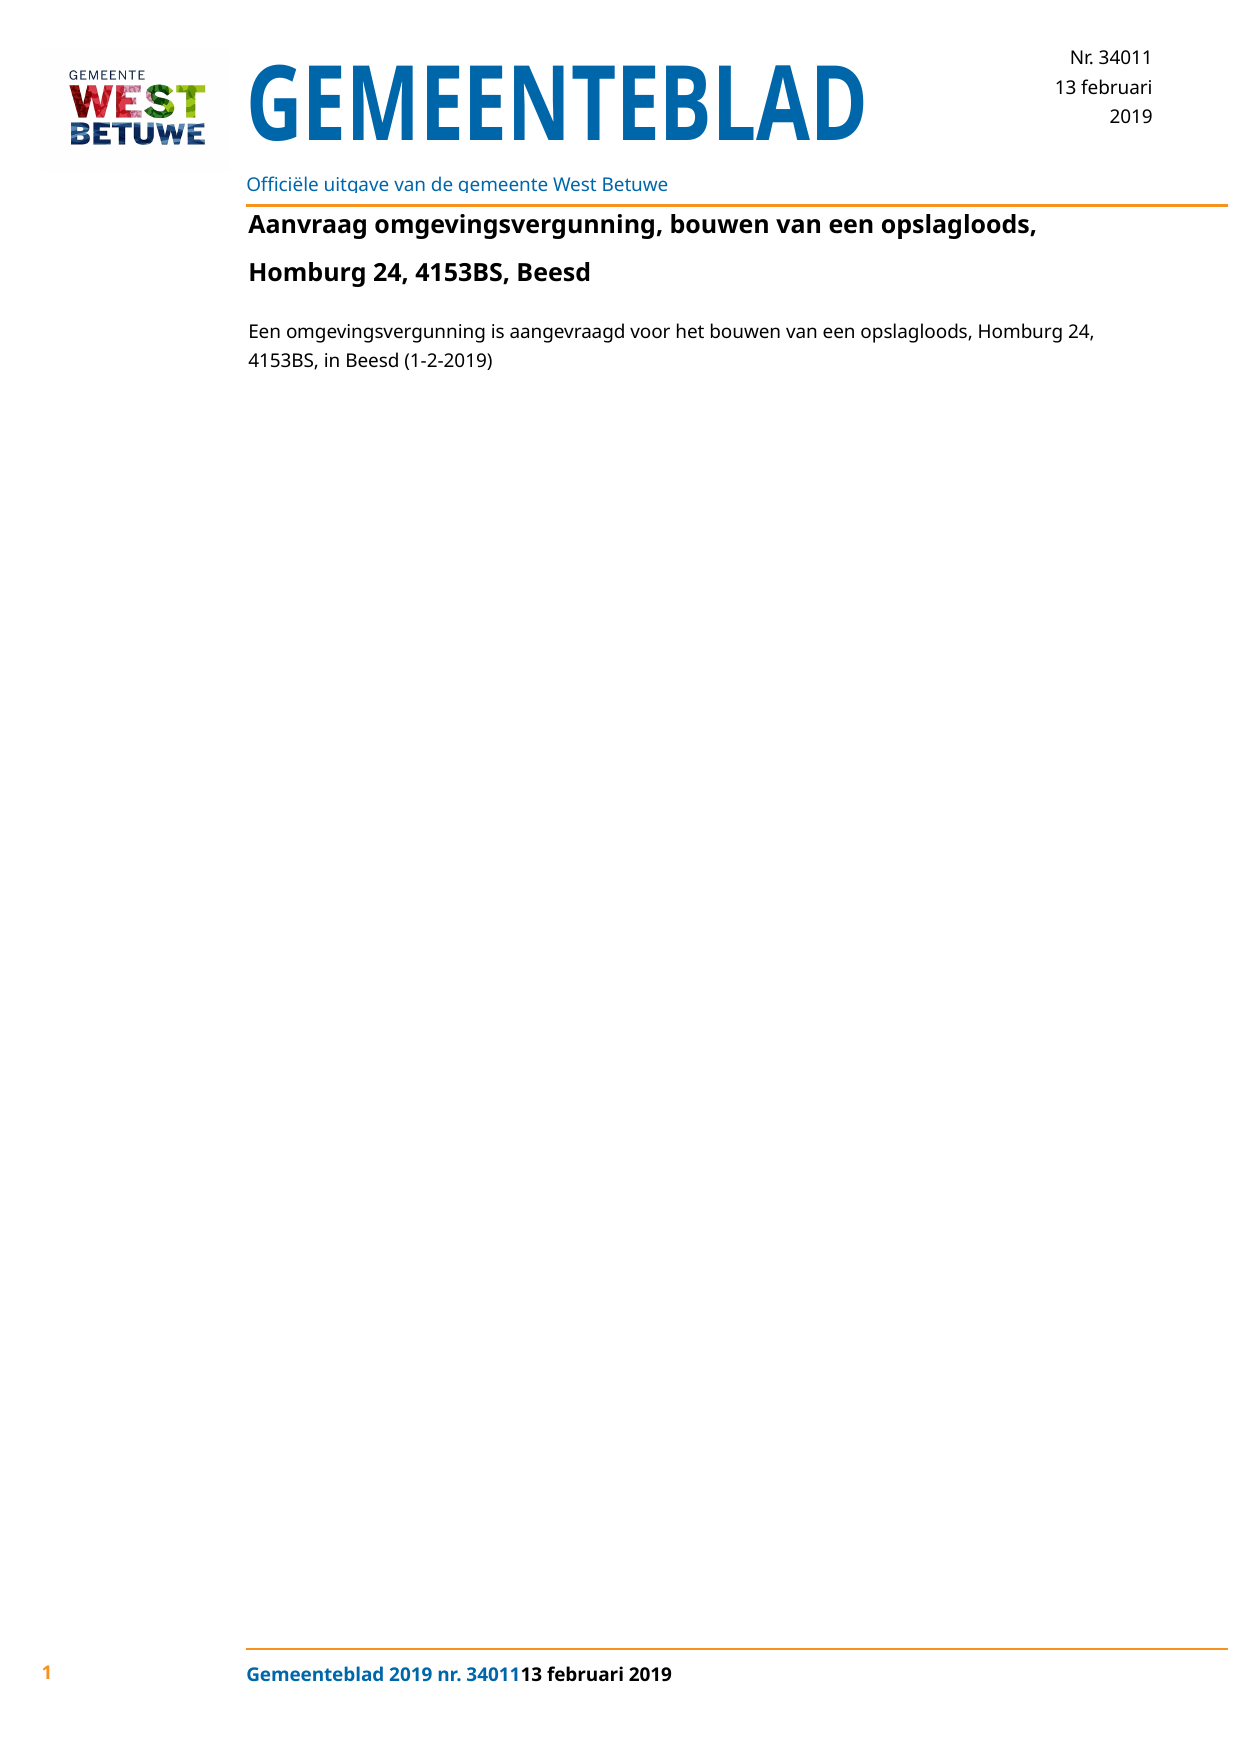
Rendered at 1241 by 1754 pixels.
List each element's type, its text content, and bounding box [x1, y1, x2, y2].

text Aanvraag omgevingsvergunning, bouwen van een opslagloods, Homburg 24, 4153BS, Beesd [248, 207, 1152, 288]
text Een omgevingsvergunning is aangevraagd voor het bouwen van een opslagloods, Homburg 24, 4153BS, in Beesd (1-2-2019) [248, 318, 1152, 373]
picture [41, 47, 231, 172]
